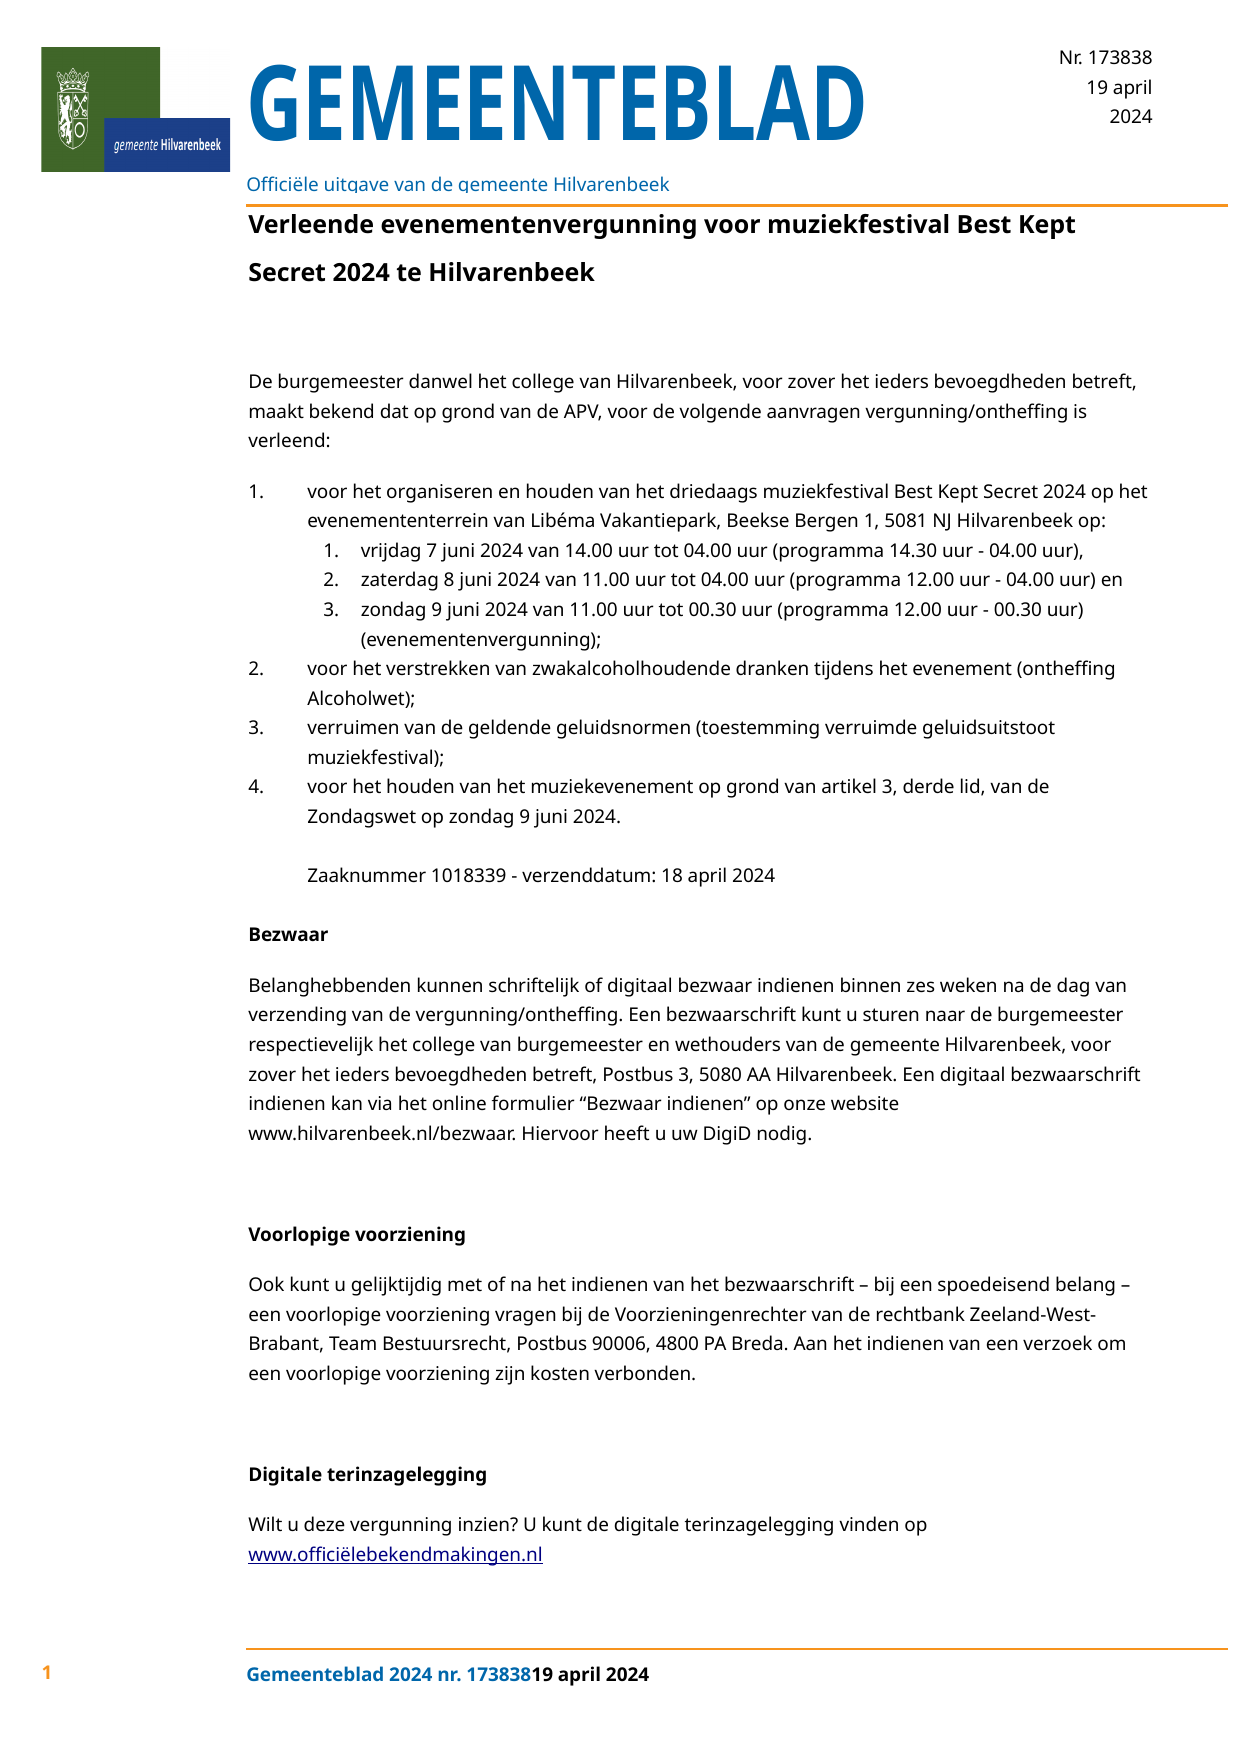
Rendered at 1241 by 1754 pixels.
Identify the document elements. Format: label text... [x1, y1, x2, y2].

text Verleende evenementenvergunning voor muziekfestival Best Kept Secret 2024 te Hilvarenbeek [248, 207, 1152, 288]
list voor het houden van het muziekevenement op grond van artikel 3, derde lid, van de Zondagswet op zondag 9 juni 2024. [248, 774, 1152, 829]
list vrijdag 7 juni 2024 van 14.00 uur tot 04.00 uur (programma 14.30 uur - 04.00 uur), [323, 537, 1152, 563]
text De burgemeester danwel het college van Hilvarenbeek, voor zover het ieders bevoegdheden betreft, maakt bekend dat op grond van de APV, voor de volgende aanvragen vergunning/ontheffing is verleend: [248, 368, 1152, 453]
text Wilt u deze vergunning inzien? U kunt de digitale terinzagelegging vinden op www.officiëlebekendmakingen.nl [248, 1511, 1152, 1567]
list Zaaknummer 1018339 - verzenddatum: 18 april 2024 [248, 862, 1152, 888]
text Bezwaar [248, 922, 1152, 947]
list zaterdag 8 juni 2024 van 11.00 uur tot 04.00 uur (programma 12.00 uur - 04.00 uur) en [323, 567, 1152, 592]
list voor het verstrekken van zwakalcoholhoudende dranken tijdens het evenement (ontheffing Alcoholwet); [248, 655, 1152, 711]
text Voorlopige voorziening [248, 1221, 1152, 1247]
picture [41, 47, 231, 172]
text Digitale terinzagelegging [248, 1461, 1152, 1487]
list voor het organiseren en houden van het driedaags muziekfestival Best Kept Secret 2024 op het evenemententerrein van Libéma Vakantiepark, Beekse Bergen 1, 5081 NJ Hilvarenbeek op: [248, 478, 1152, 533]
text Belanghebbenden kunnen schriftelijk of digitaal bezwaar indienen binnen zes weken na de dag van verzending van de vergunning/ontheffing. Een bezwaarschrift kunt u sturen naar de burgemeester respectievelijk het college van burgemeester en wethouders van de gemeente Hilvarenbeek, voor zover het ieders bevoegdheden betreft, Postbus 3, 5080 AA Hilvarenbeek. Een digitaal bezwaarschrift indienen kan via het online formulier “Bezwaar indienen” op onze website www.hilvarenbeek.nl/bezwaar. Hiervoor heeft u uw DigiD nodig. [248, 972, 1152, 1146]
list verruimen van de geldende geluidsnormen (toestemming verruimde geluidsuitstoot muziekfestival); [248, 714, 1152, 770]
list zondag 9 juni 2024 van 11.00 uur tot 00.30 uur (programma 12.00 uur - 00.30 uur) (evenementenvergunning); [323, 596, 1152, 652]
text Ook kunt u gelijktijdig met of na het indienen van het bezwaarschrift – bij een spoedeisend belang – een voorlopige voorziening vragen bij de Voorzieningenrechter van de rechtbank Zeeland-West-Brabant, Team Bestuursrecht, Postbus 90006, 4800 PA Breda. Aan het indienen van een verzoek om een voorlopige voorziening zijn kosten verbonden. [248, 1271, 1152, 1386]
